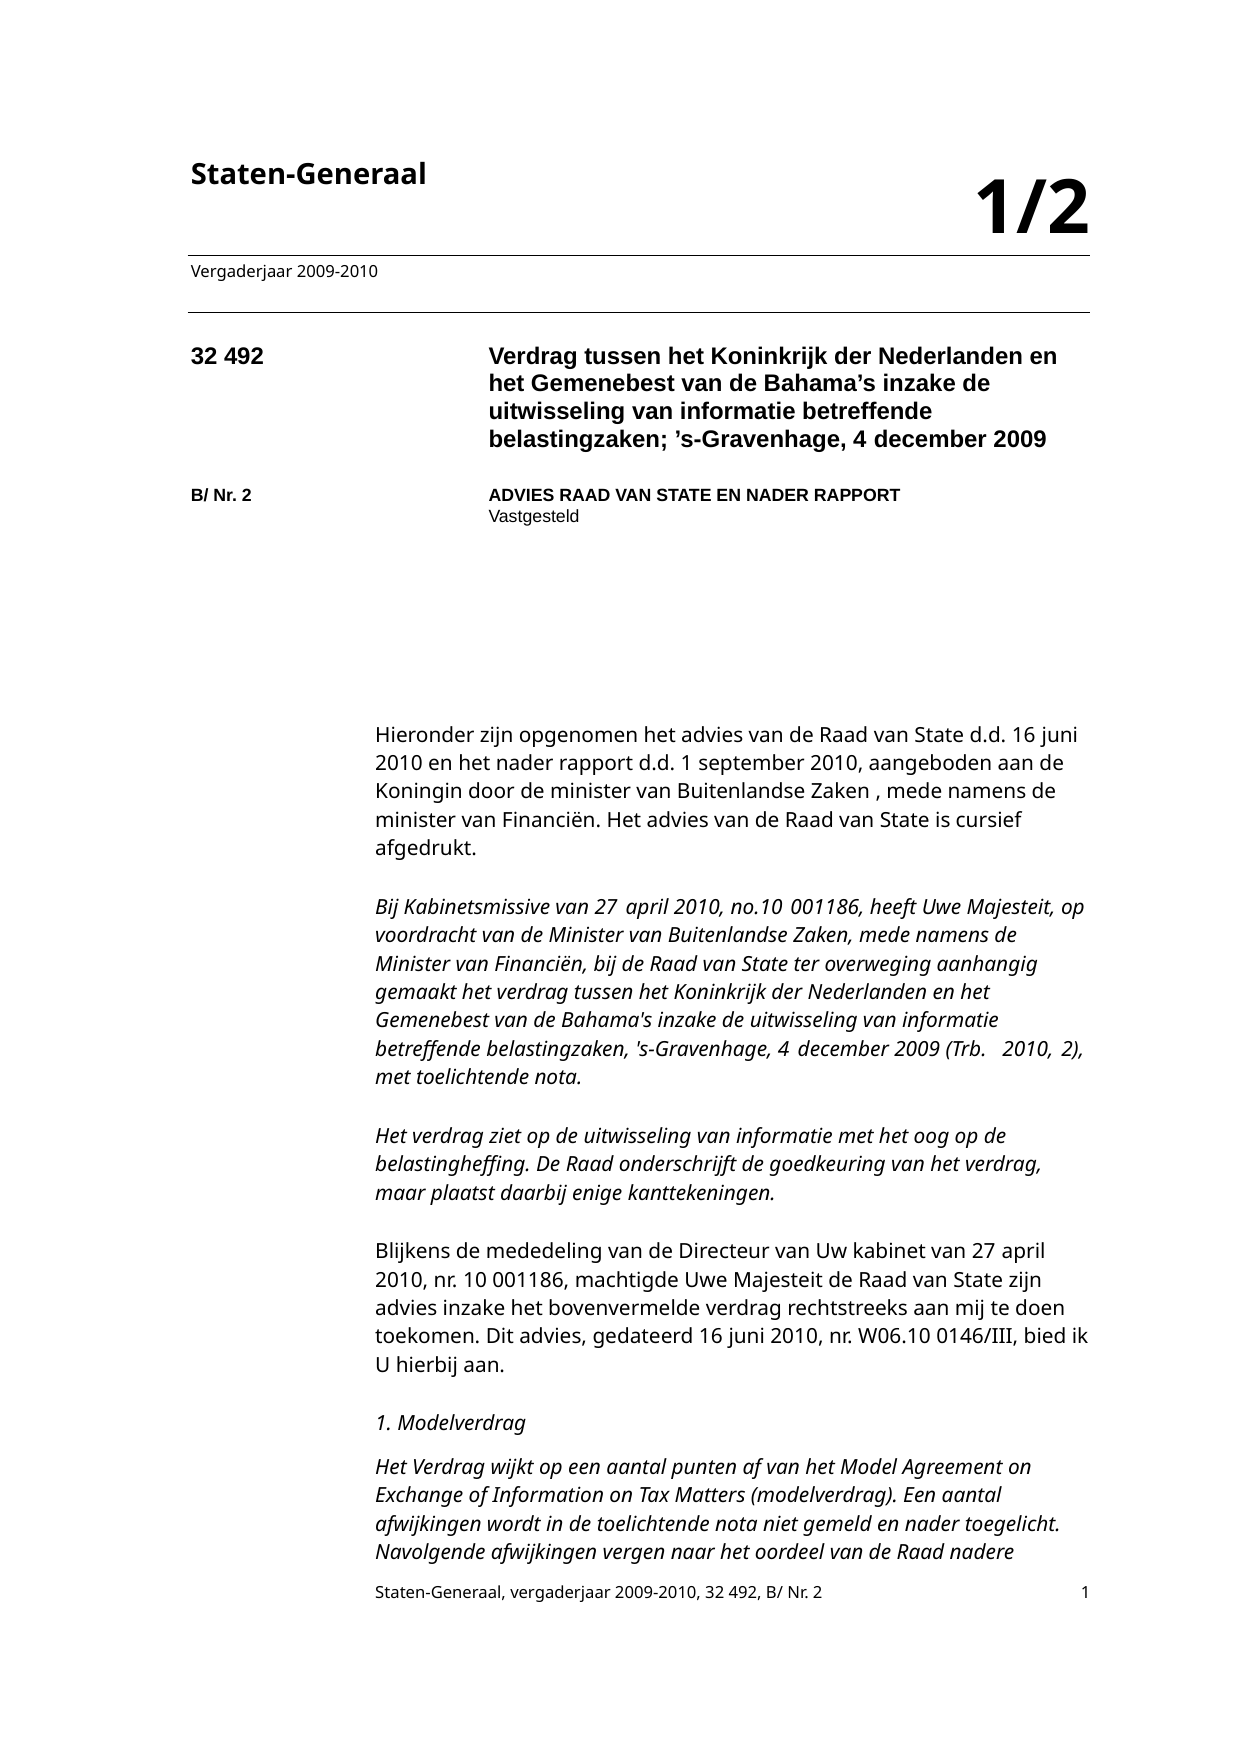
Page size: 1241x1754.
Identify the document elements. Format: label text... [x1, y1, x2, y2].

table_cell B/ Nr. 2 [188, 482, 485, 601]
table_cell Verdrag tussen het Koninkrijk der Nederlanden en het Gemenebest van de Bahama’s inzake de uitwisseling van informatie betreffende belastingzaken; ’s-Gravenhage, 4 december 2009 [485, 339, 1090, 482]
table_cell ADVIES RAAD VAN STATE EN NADER RAPPORT Vastgesteld [485, 482, 1090, 601]
text Het verdrag ziet op de uitwisseling van informatie met het oog op de belastingheffing. De Raad onderschrijft de goedkeuring van het verdrag, maar plaatst daarbij enige kanttekeningen. [375, 1121, 1090, 1206]
text 1. Modelverdrag [375, 1408, 1090, 1437]
table_cell Vergaderjaar 2009-2010 [188, 256, 485, 312]
table_cell [188, 313, 485, 339]
text Blijkens de mededeling van de Directeur van Uw kabinet van 27 april 2010, nr. 10 001186, machtigde Uwe Majesteit de Raad van State zijn advies inzake het bovenvermelde verdrag rechtstreeks aan mij te doen toekomen. Dit advies, gedateerd 16 juni 2010, nr. W06.10 0146/III, bied ik U hierbij aan. [375, 1236, 1090, 1378]
text Hieronder zijn opgenomen het advies van de Raad van State d.d. 16 juni 2010 en het nader rapport d.d. 1 september 2010, aangeboden aan de Koningin door de minister van Buitenlandse Zaken , mede namens de minister van Financiën. Het advies van de Raad van State is cursief afgedrukt. [375, 720, 1090, 862]
table_cell [485, 256, 1090, 312]
table_header Staten-Generaal [188, 150, 909, 255]
text Het Verdrag wijkt op een aantal punten af van het Model Agreement on Exchange of Information on Tax Matters (modelverdrag). Een aantal afwijkingen wordt in de toelichtende nota niet gemeld en nader toegelicht. Navolgende afwijkingen vergen naar het oordeel van de Raad nadere [375, 1452, 1090, 1566]
table_cell [485, 313, 1090, 339]
table_cell 32 492 [188, 339, 485, 482]
table_header 1/2 [910, 150, 1090, 255]
text Bij Kabinetsmissive van 27 april 2010, no.10 001186, heeft Uwe Majesteit, op voordracht van de Minister van Buitenlandse Zaken, mede namens de Minister van Financiën, bij de Raad van State ter overweging aanhangig gemaakt het verdrag tussen het Koninkrijk der Nederlanden en het Gemenebest van de Bahama's inzake de uitwisseling van informatie betreffende belastingzaken, 's-Gravenhage, 4 december 2009 (Trb. 2010, 2), met toelichtende nota. [375, 892, 1090, 1091]
